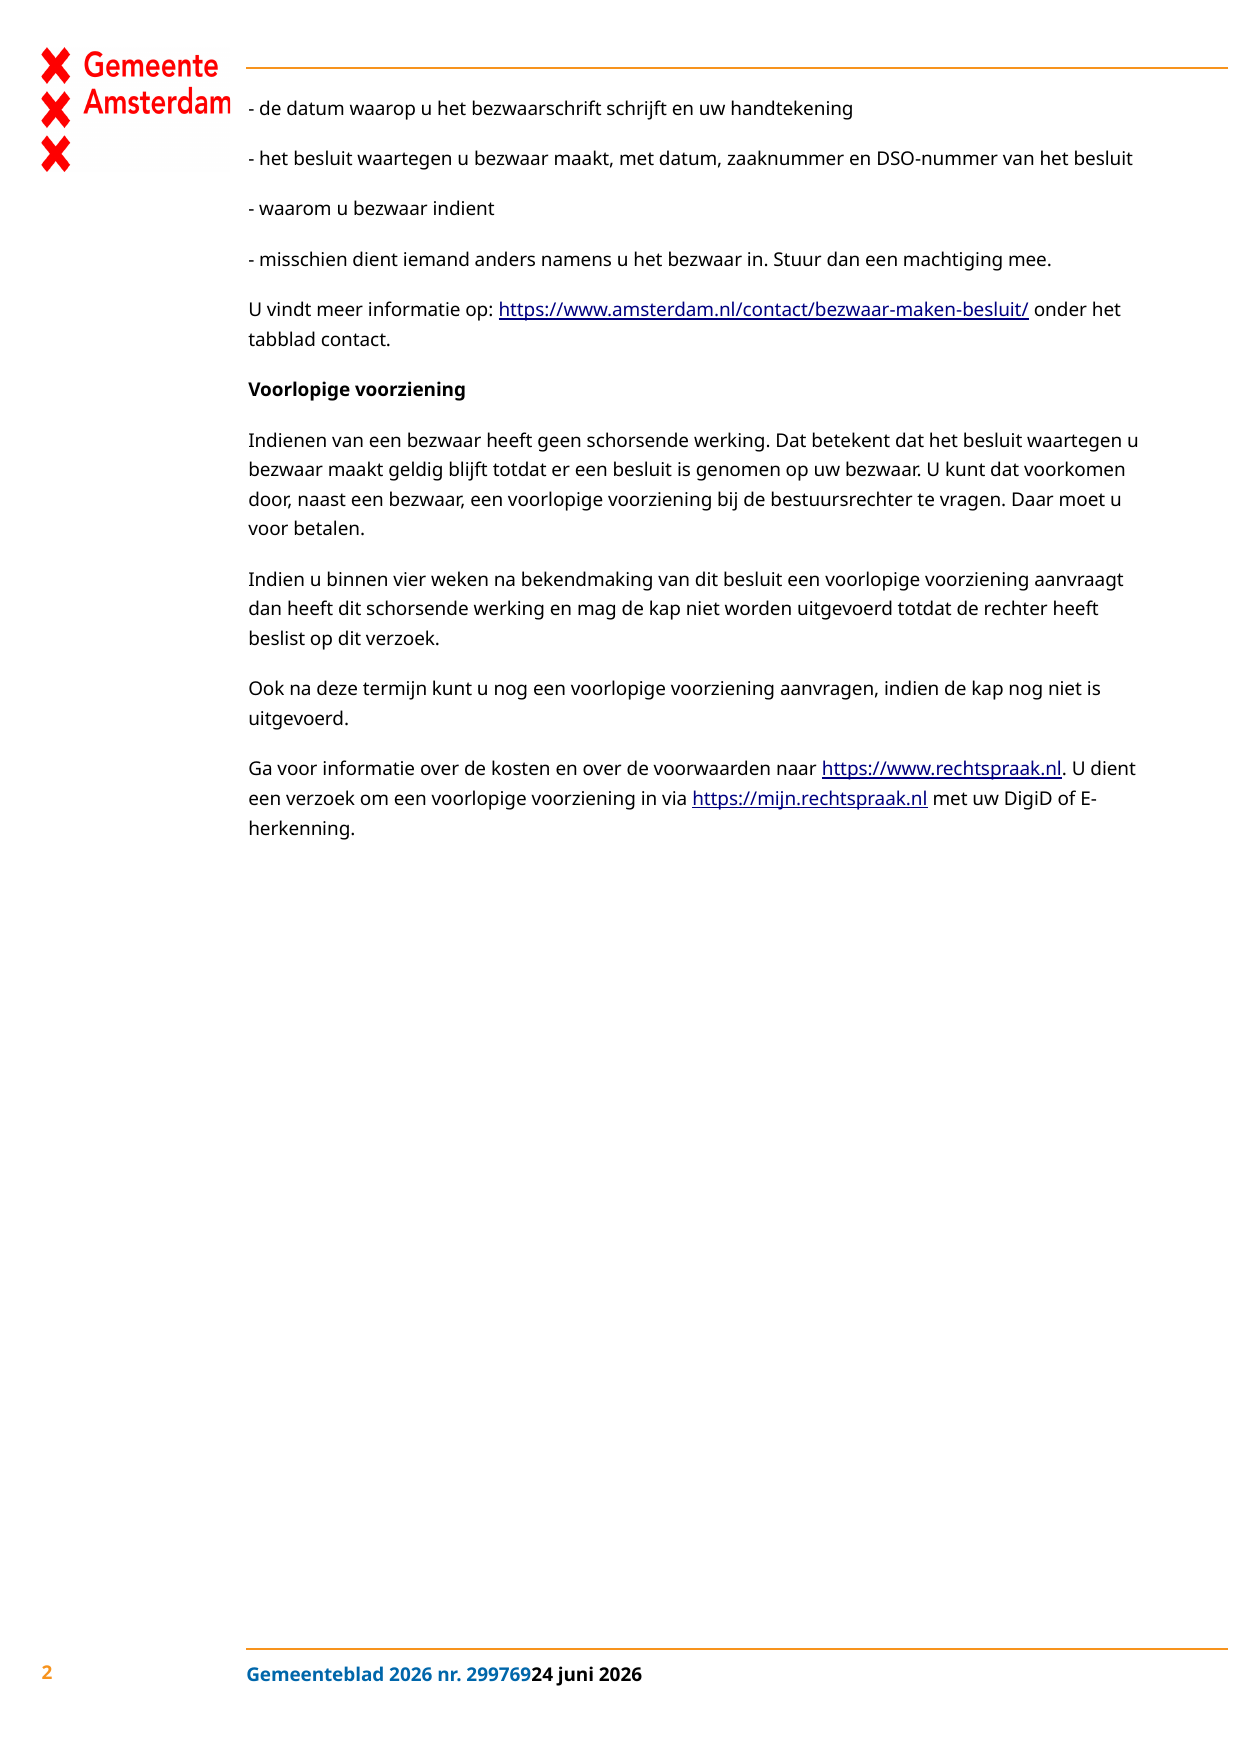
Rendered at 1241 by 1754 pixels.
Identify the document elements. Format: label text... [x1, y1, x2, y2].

text Indienen van een bezwaar heeft geen schorsende werking. Dat betekent dat het besluit waartegen u bezwaar maakt geldig blijft totdat er een besluit is genomen op uw bezwaar. U kunt dat voorkomen door, naast een bezwaar, een voorlopige voorziening bij de bestuursrechter te vragen. Daar moet u voor betalen. [248, 427, 1152, 541]
text - de datum waarop u het bezwaarschrift schrijft en uw handtekening [248, 95, 1152, 121]
text U vindt meer informatie op: https://www.amsterdam.nl/contact/bezwaar-maken-besluit/ onder het tabblad contact. [248, 296, 1152, 352]
text - het besluit waartegen u bezwaar maakt, met datum, zaaknummer en DSO-nummer van het besluit [248, 145, 1152, 171]
picture [41, 47, 231, 172]
text Ga voor informatie over de kosten en over de voorwaarden naar https://www.rechtspraak.nl. U dient een verzoek om een voorlopige voorziening in via https://mijn.rechtspraak.nl met uw DigiD of E-herkenning. [248, 756, 1152, 841]
text Ook na deze termijn kunt u nog een voorlopige voorziening aanvragen, indien de kap nog niet is uitgevoerd. [248, 676, 1152, 731]
text Voorlopige voorziening [248, 376, 1152, 402]
text Indien u binnen vier weken na bekendmaking van dit besluit een voorlopige voorziening aanvraagt dan heeft dit schorsende werking en mag de kap niet worden uitgevoerd totdat de rechter heeft beslist op dit verzoek. [248, 566, 1152, 651]
text - misschien dient iemand anders namens u het bezwaar in. Stuur dan een machtiging mee. [248, 246, 1152, 272]
text - waarom u bezwaar indient [248, 196, 1152, 221]
